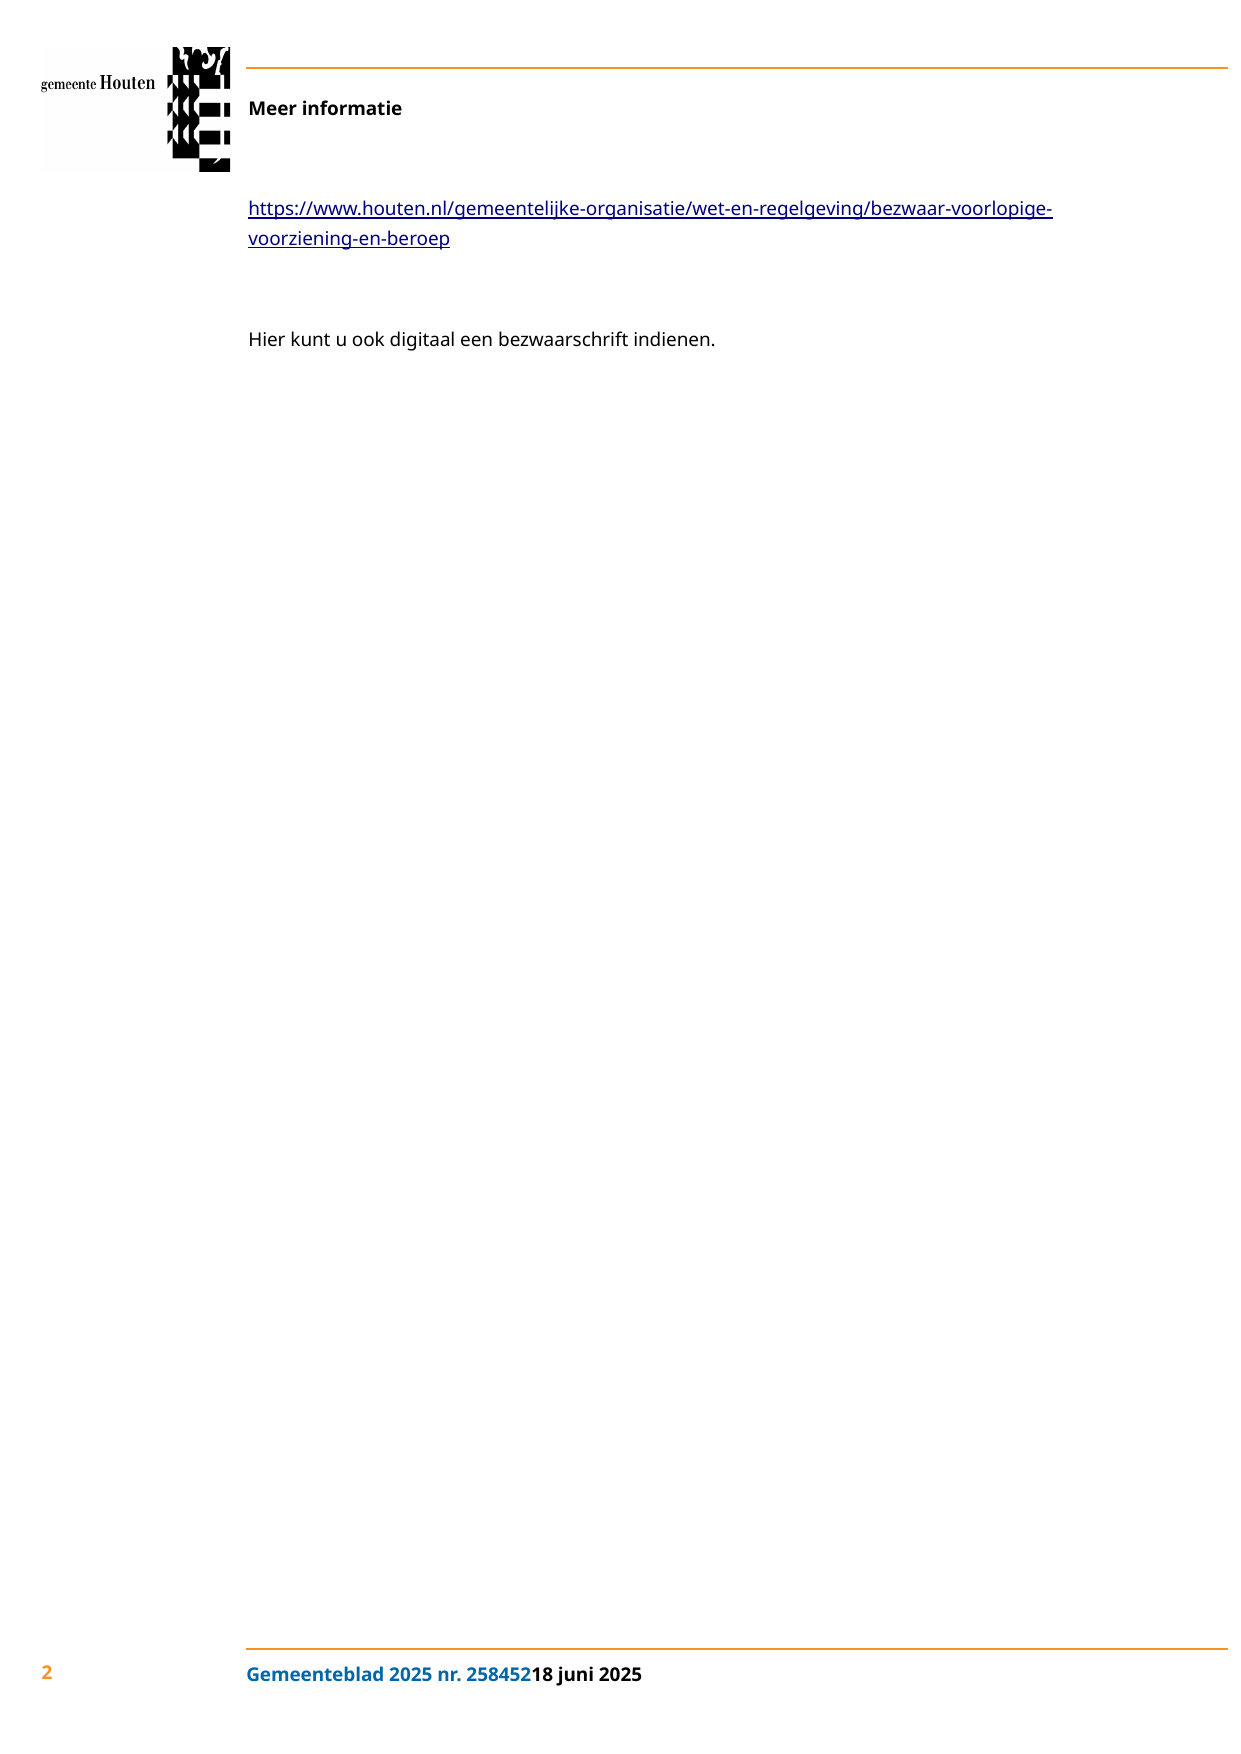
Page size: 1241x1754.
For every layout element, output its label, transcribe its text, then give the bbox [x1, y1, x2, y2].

text Meer informatie [248, 95, 1152, 121]
picture [41, 47, 231, 172]
text Hier kunt u ook digitaal een bezwaarschrift indienen. [248, 326, 1152, 352]
text https://www.houten.nl/gemeentelijke-organisatie/wet-en-regelgeving/bezwaar-voorlopige-voorziening-en-beroep [248, 196, 1152, 251]
